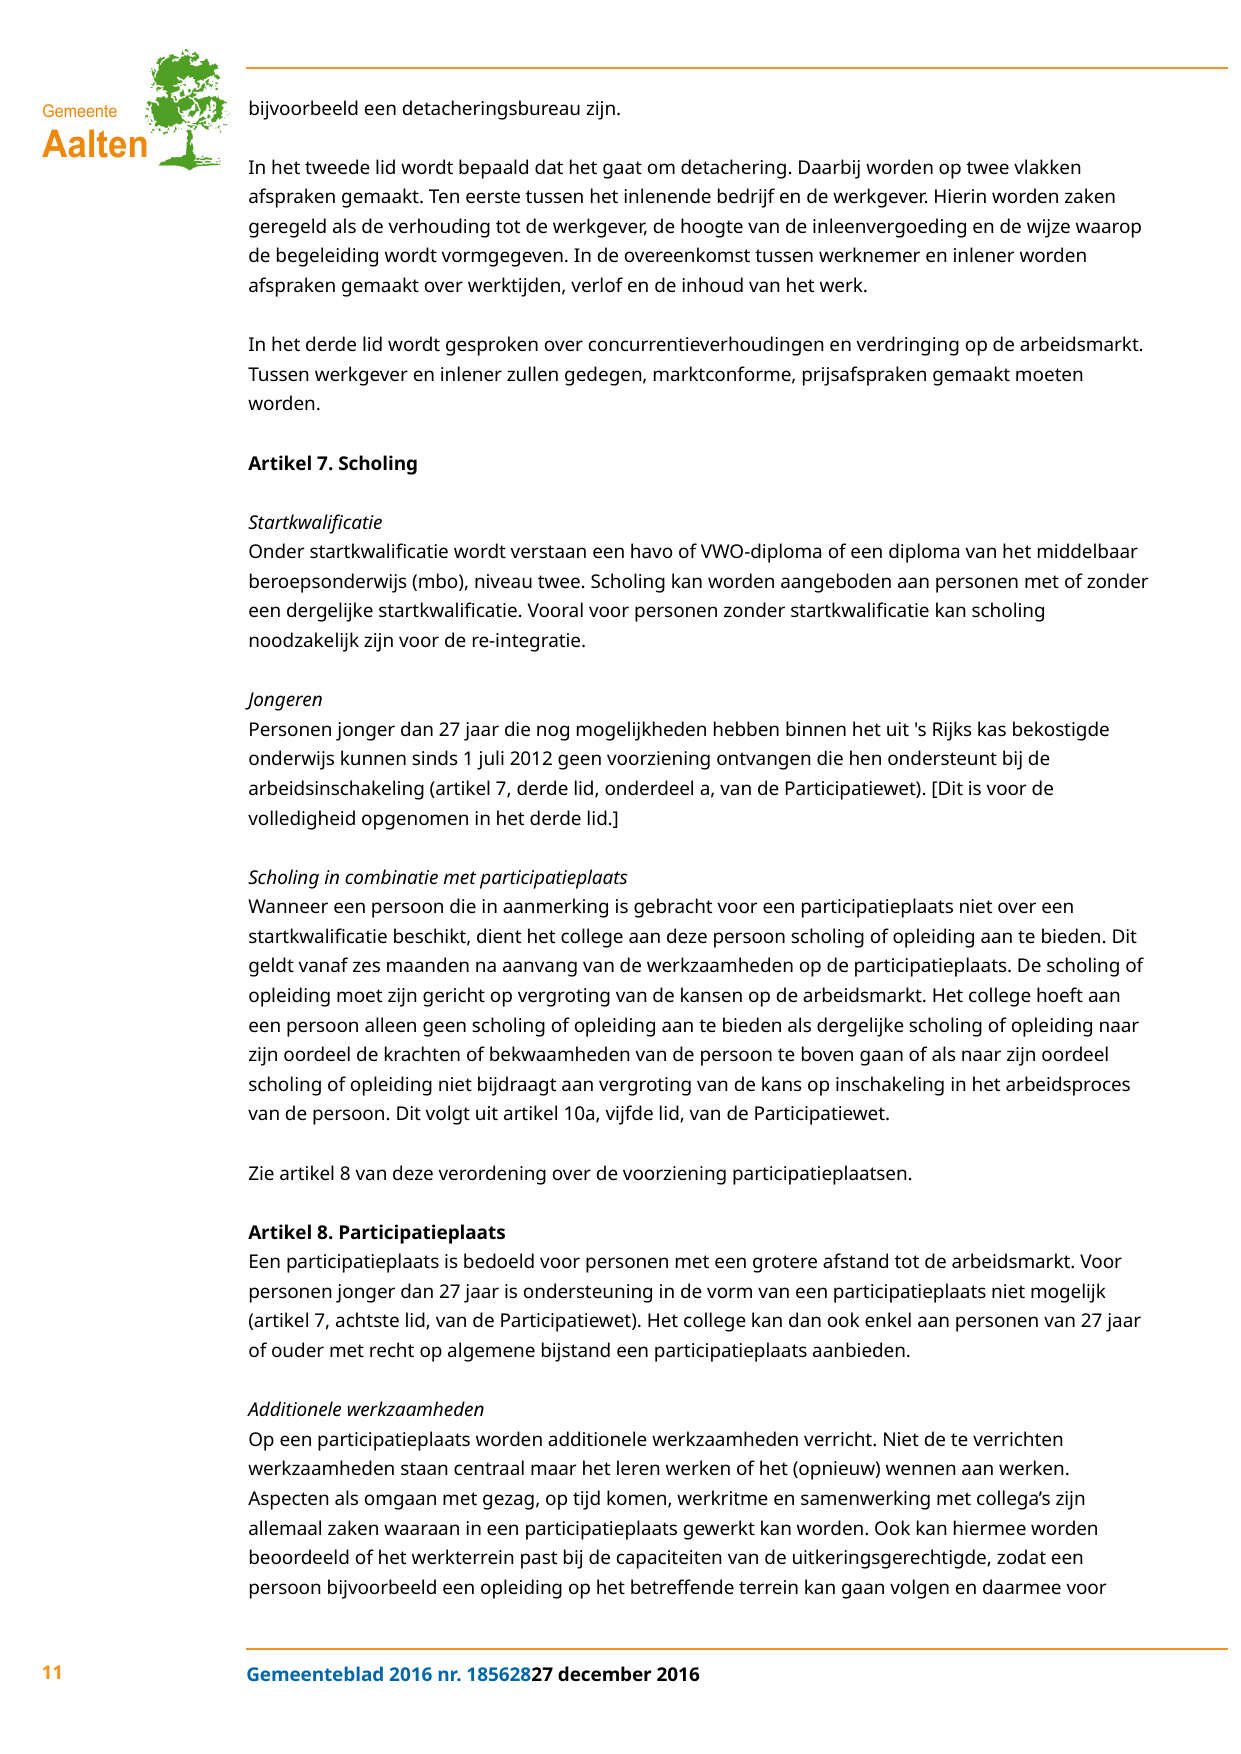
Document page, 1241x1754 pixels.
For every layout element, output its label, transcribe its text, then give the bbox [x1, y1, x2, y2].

text Additionele werkzaamheden [248, 1396, 1152, 1422]
text Op een participatieplaats worden additionele werkzaamheden verricht. Niet de te verrichten werkzaamheden staan centraal maar het leren werken of het (opnieuw) wennen aan werken. Aspecten als omgaan met gezag, op tijd komen, werkritme en samenwerking met collega’s zijn allemaal zaken waaraan in een participatieplaats gewerkt kan worden. Ook kan hiermee worden beoordeeld of het werkterrein past bij de capaciteiten van de uitkeringsgerechtigde, zodat een persoon bijvoorbeeld een opleiding op het betreffende terrein kan gaan volgen en daarmee voor [248, 1426, 1152, 1600]
text Personen jonger dan 27 jaar die nog mogelijkheden hebben binnen het uit 's Rijks kas bekostigde onderwijs kunnen sinds 1 juli 2012 geen voorziening ontvangen die hen ondersteunt bij de arbeidsinschakeling (artikel 7, derde lid, onderdeel a, van de Participatiewet). [Dit is voor de volledigheid opgenomen in het derde lid.] [248, 716, 1152, 831]
picture [41, 47, 231, 172]
text Jongeren [248, 686, 1152, 712]
text Wanneer een persoon die in aanmerking is gebracht voor een participatieplaats niet over een startkwalificatie beschikt, dient het college aan deze persoon scholing of opleiding aan te bieden. Dit geldt vanaf zes maanden na aanvang van de werkzaamheden op de participatieplaats. De scholing of opleiding moet zijn gericht op vergroting van de kansen op de arbeidsmarkt. Het college hoeft aan een persoon alleen geen scholing of opleiding aan te bieden als dergelijke scholing of opleiding naar zijn oordeel de krachten of bekwaamheden van de persoon te boven gaan of als naar zijn oordeel scholing of opleiding niet bijdraagt aan vergroting van de kans op inschakeling in het arbeidsproces van de persoon. Dit volgt uit artikel 10a, vijfde lid, van de Participatiewet. [248, 893, 1152, 1126]
text In het derde lid wordt gesproken over concurrentieverhoudingen en verdringing op de arbeidsmarkt. Tussen werkgever en inlener zullen gedegen, marktconforme, prijsafspraken gemaakt moeten worden. [248, 331, 1152, 416]
text Scholing in combinatie met participatieplaats [248, 864, 1152, 890]
text bijvoorbeeld een detacheringsbureau zijn. [248, 95, 1152, 121]
text Onder startkwalificatie wordt verstaan een havo of VWO-diploma of een diploma van het middelbaar beroepsonderwijs (mbo), niveau twee. Scholing kan worden aangeboden aan personen met of zonder een dergelijke startkwalificatie. Vooral voor personen zonder startkwalificatie kan scholing noodzakelijk zijn voor de re-integratie. [248, 538, 1152, 653]
text Een participatieplaats is bedoeld voor personen met een grotere afstand tot de arbeidsmarkt. Voor personen jonger dan 27 jaar is ondersteuning in de vorm van een participatieplaats niet mogelijk (artikel 7, achtste lid, van de Participatiewet). Het college kan dan ook enkel aan personen van 27 jaar of ouder met recht op algemene bijstand een participatieplaats aanbieden. [248, 1248, 1152, 1363]
text Artikel 7. Scholing [248, 450, 1152, 476]
text Startkwalificatie [248, 509, 1152, 535]
text Zie artikel 8 van deze verordening over de voorziening participatieplaatsen. [248, 1160, 1152, 1186]
text Artikel 8. Participatieplaats [248, 1219, 1152, 1245]
text In het tweede lid wordt bepaald dat het gaat om detachering. Daarbij worden op twee vlakken afspraken gemaakt. Ten eerste tussen het inlenende bedrijf en de werkgever. Hierin worden zaken geregeld als de verhouding tot de werkgever, de hoogte van de inleenvergoeding en de wijze waarop de begeleiding wordt vormgegeven. In de overeenkomst tussen werknemer en inlener worden afspraken gemaakt over werktijden, verlof en de inhoud van het werk. [248, 154, 1152, 298]
